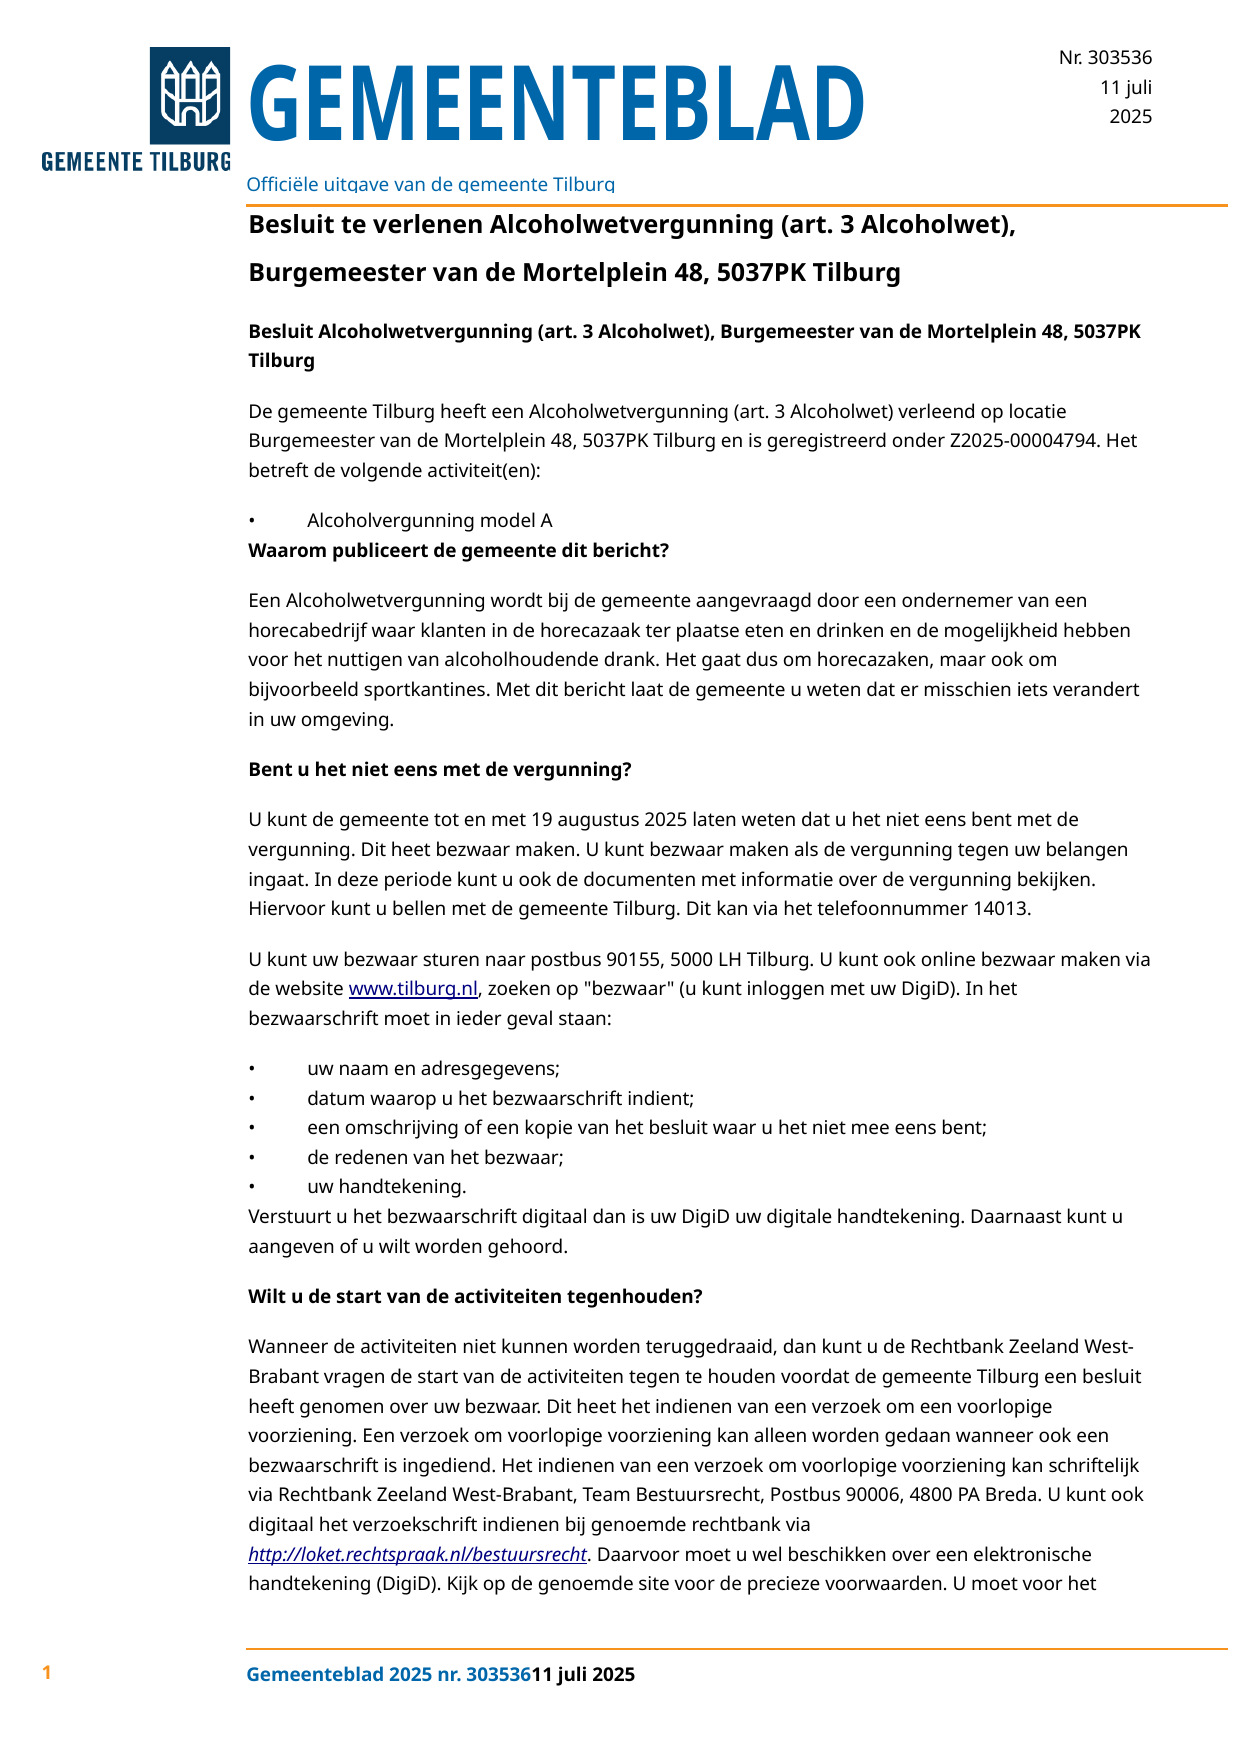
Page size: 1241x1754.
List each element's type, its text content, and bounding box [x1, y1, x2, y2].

text Verstuurt u het bezwaarschrift digitaal dan is uw DigiD uw digitale handtekening. Daarnaast kunt u aangeven of u wilt worden gehoord. [248, 1203, 1152, 1259]
text De gemeente Tilburg heeft een Alcoholwetvergunning (art. 3 Alcoholwet) verleend op locatie Burgemeester van de Mortelplein 48, 5037PK Tilburg en is geregistreerd onder Z2025-00004794. Het betreft de volgende activiteit(en): [248, 398, 1152, 483]
text Wanneer de activiteiten niet kunnen worden teruggedraaid, dan kunt u de Rechtbank Zeeland West-Brabant vragen de start van de activiteiten tegen te houden voordat de gemeente Tilburg een besluit heeft genomen over uw bezwaar. Dit heet het indienen van een verzoek om een voorlopige voorziening. Een verzoek om voorlopige voorziening kan alleen worden gedaan wanneer ook een bezwaarschrift is ingediend. Het indienen van een verzoek om voorlopige voorziening kan schriftelijk via Rechtbank Zeeland West-Brabant, Team Bestuursrecht, Postbus 90006, 4800 PA Breda. U kunt ook digitaal het verzoekschrift indienen bij genoemde rechtbank via http://loket.rechtspraak.nl/bestuursrecht. Daarvoor moet u wel beschikken over een elektronische handtekening (DigiD). Kijk op de genoemde site voor de precieze voorwaarden. U moet voor het [248, 1334, 1152, 1596]
list uw handtekening. [248, 1174, 1152, 1199]
list uw naam en adresgegevens; [248, 1055, 1152, 1081]
text Besluit Alcoholwetvergunning (art. 3 Alcoholwet), Burgemeester van de Mortelplein 48, 5037PK Tilburg [248, 318, 1152, 373]
list de redenen van het bezwaar; [248, 1144, 1152, 1170]
text Wilt u de start van de activiteiten tegenhouden? [248, 1283, 1152, 1309]
text U kunt de gemeente tot en met 19 augustus 2025 laten weten dat u het niet eens bent met de vergunning. Dit heet bezwaar maken. U kunt bezwaar maken als de vergunning tegen uw belangen ingaat. In deze periode kunt u ook de documenten met informatie over de vergunning bekijken. Hiervoor kunt u bellen met de gemeente Tilburg. Dit kan via het telefoonnummer 14013. [248, 807, 1152, 921]
text Waarom publiceert de gemeente dit bericht? [248, 537, 1152, 563]
text Besluit te verlenen Alcoholwetvergunning (art. 3 Alcoholwet), Burgemeester van de Mortelplein 48, 5037PK Tilburg [248, 207, 1152, 288]
text Een Alcoholwetvergunning wordt bij de gemeente aangevraagd door een ondernemer van een horecabedrijf waar klanten in de horecazaak ter plaatse eten en drinken en de mogelijkheid hebben voor het nuttigen van alcoholhoudende drank. Het gaat dus om horecazaken, maar ook om bijvoorbeeld sportkantines. Met dit bericht laat de gemeente u weten dat er misschien iets verandert in uw omgeving. [248, 587, 1152, 732]
list datum waarop u het bezwaarschrift indient; [248, 1085, 1152, 1111]
list Alcoholvergunning model A [248, 507, 1152, 533]
text Bent u het niet eens met de vergunning? [248, 756, 1152, 782]
picture [41, 47, 231, 172]
list een omschrijving of een kopie van het besluit waar u het niet mee eens bent; [248, 1114, 1152, 1140]
text U kunt uw bezwaar sturen naar postbus 90155, 5000 LH Tilburg. U kunt ook online bezwaar maken via de website www.tilburg.nl, zoeken op "bezwaar" (u kunt inloggen met uw DigiD). In het bezwaarschrift moet in ieder geval staan: [248, 946, 1152, 1031]
